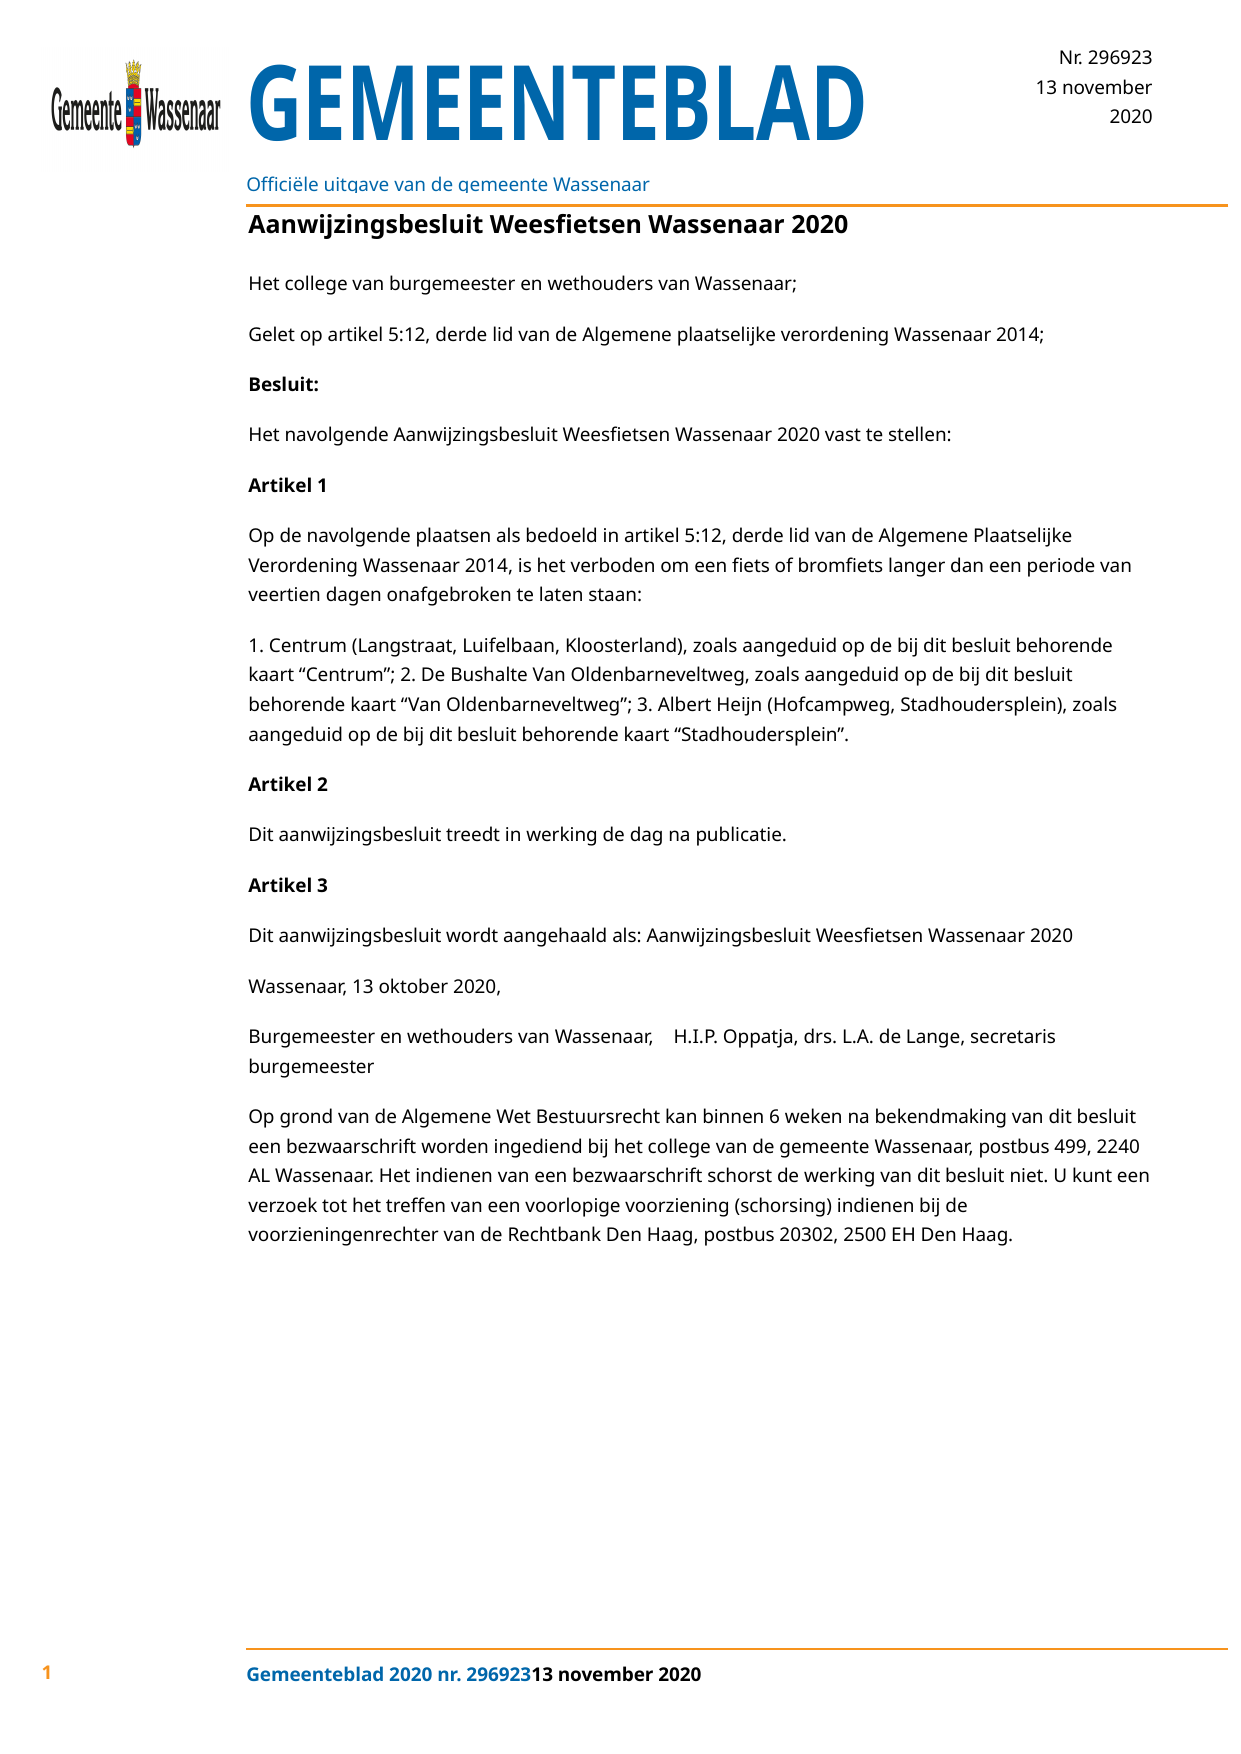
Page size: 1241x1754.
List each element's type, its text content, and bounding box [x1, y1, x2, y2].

text Artikel 1 [248, 472, 1152, 498]
text Op grond van de Algemene Wet Bestuursrecht kan binnen 6 weken na bekendmaking van dit besluit een bezwaarschrift worden ingediend bij het college van de gemeente Wassenaar, postbus 499, 2240 AL Wassenaar. Het indienen van een bezwaarschrift schorst de werking van dit besluit niet. U kunt een verzoek tot het treffen van een voorlopige voorziening (schorsing) indienen bij de voorzieningenrechter van de Rechtbank Den Haag, postbus 20302, 2500 EH Den Haag. [248, 1103, 1152, 1247]
text Wassenaar, 13 oktober 2020, [248, 973, 1152, 998]
text Artikel 2 [248, 771, 1152, 797]
text Burgemeester en wethouders van Wassenaar, H.I.P. Oppatja, drs. L.A. de Lange, secretaris burgemeester [248, 1023, 1152, 1078]
text Dit aanwijzingsbesluit wordt aangehaald als: Aanwijzingsbesluit Weesfietsen Wassenaar 2020 [248, 922, 1152, 948]
text Het college van burgemeester en wethouders van Wassenaar; [248, 270, 1152, 296]
text Dit aanwijzingsbesluit treedt in werking de dag na publicatie. [248, 822, 1152, 847]
text Aanwijzingsbesluit Weesfietsen Wassenaar 2020 [248, 207, 1152, 241]
text Artikel 3 [248, 872, 1152, 898]
text Besluit: [248, 371, 1152, 397]
text Het navolgende Aanwijzingsbesluit Weesfietsen Wassenaar 2020 vast te stellen: [248, 422, 1152, 447]
text Op de navolgende plaatsen als bedoeld in artikel 5:12, derde lid van de Algemene Plaatselijke Verordening Wassenaar 2014, is het verboden om een fiets of bromfiets langer dan een periode van veertien dagen onafgebroken te laten staan: [248, 522, 1152, 607]
picture [41, 47, 231, 172]
text Gelet op artikel 5:12, derde lid van de Algemene plaatselijke verordening Wassenaar 2014; [248, 321, 1152, 346]
text 1. Centrum (Langstraat, Luifelbaan, Kloosterland), zoals aangeduid op de bij dit besluit behorende kaart “Centrum”; 2. De Bushalte Van Oldenbarneveltweg, zoals aangeduid op de bij dit besluit behorende kaart “Van Oldenbarneveltweg”; 3. Albert Heijn (Hofcampweg, Stadhoudersplein), zoals aangeduid op de bij dit besluit behorende kaart “Stadhoudersplein”. [248, 632, 1152, 746]
